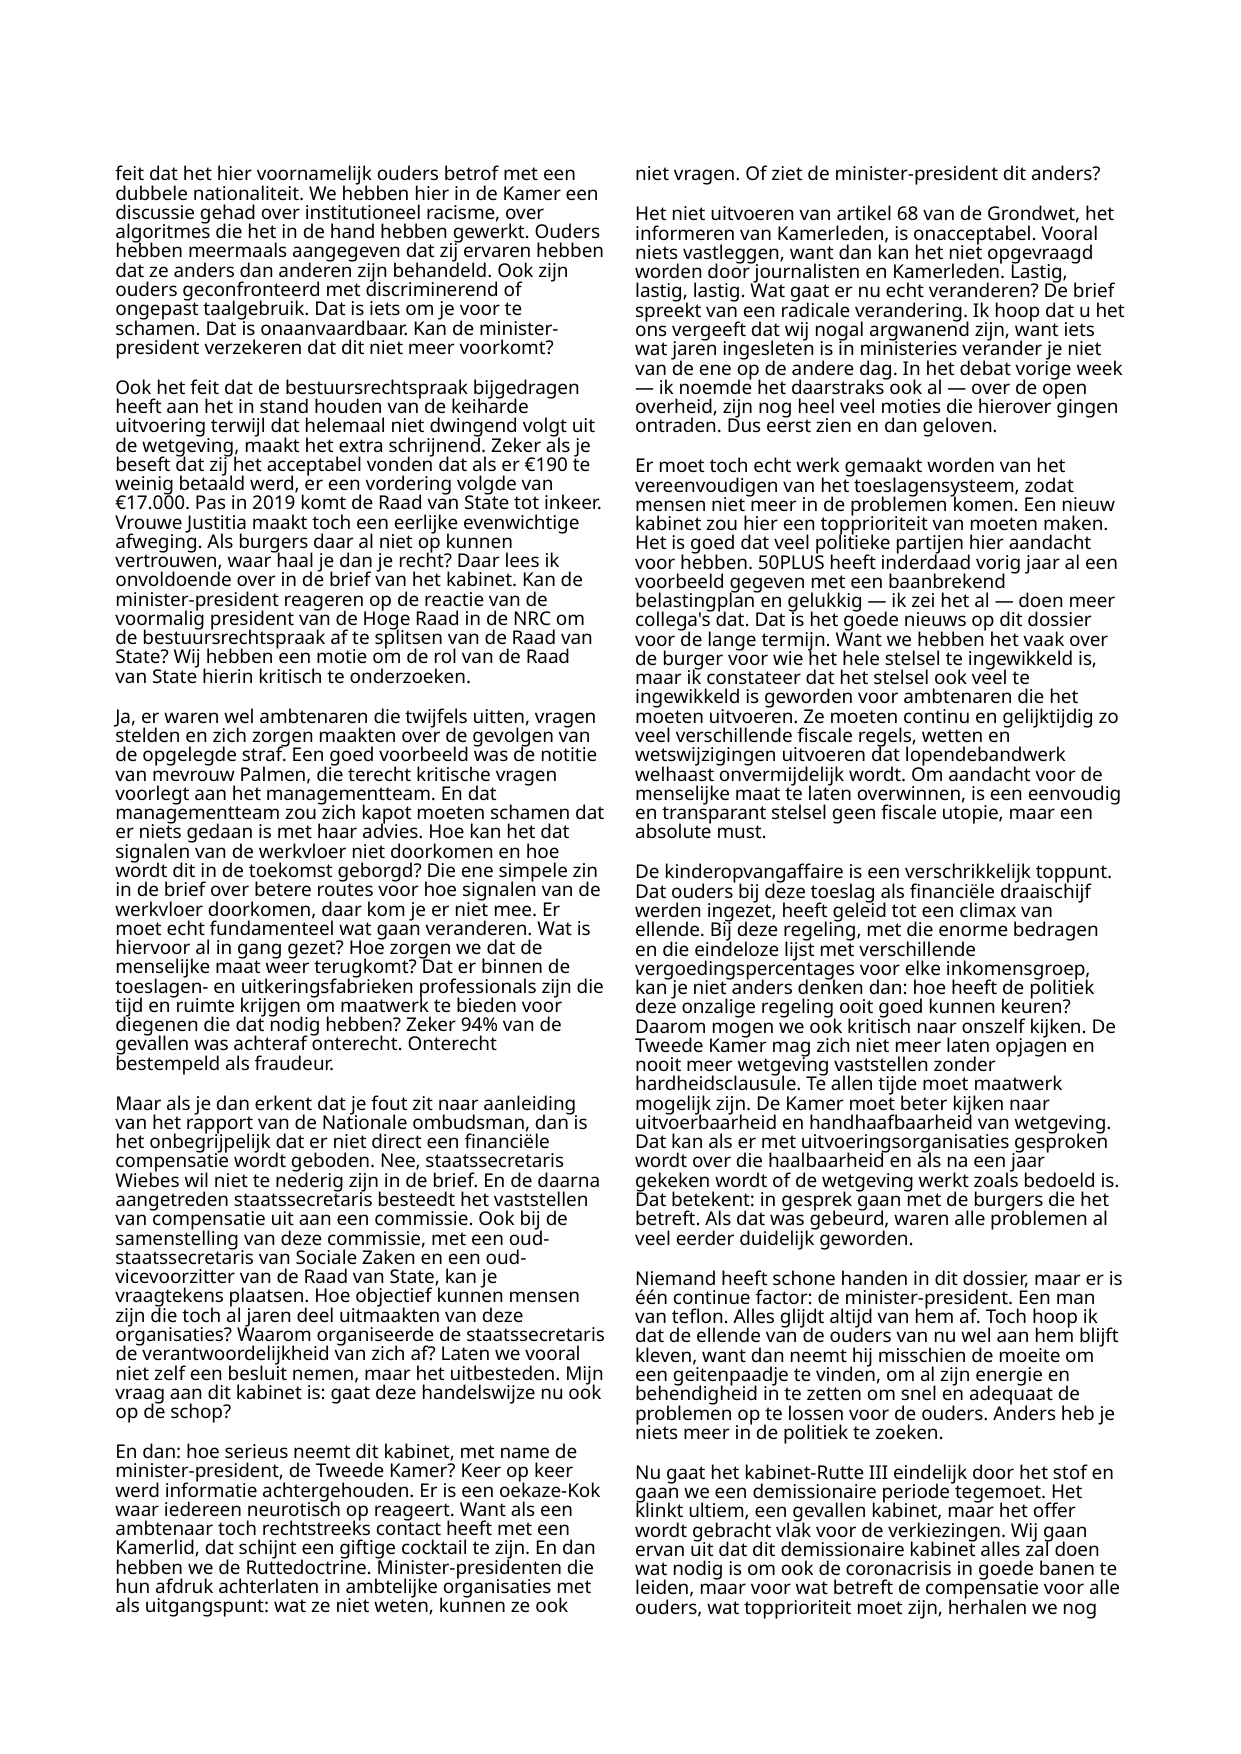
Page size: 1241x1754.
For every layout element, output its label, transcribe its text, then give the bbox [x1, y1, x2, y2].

text feit dat het hier voornamelijk ouders betrof met een dubbele nationaliteit. We hebben hier in de Kamer een discussie gehad over institutioneel racisme, over algoritmes die het in de hand hebben gewerkt. Ouders hebben meermaals aangegeven dat zij ervaren hebben dat ze anders dan anderen zijn behandeld. Ook zijn ouders geconfronteerd met discriminerend of ongepast taalgebruik. Dat is iets om je voor te schamen. Dat is onaanvaardbaar. Kan de minister-president verzekeren dat dit niet meer voorkomt? [115, 165, 605, 358]
text De kinderopvangaffaire is een verschrikkelijk toppunt. Dat ouders bij deze toeslag als financiële draaischijf werden ingezet, heeft geleid tot een climax van ellende. Bij deze regeling, met die enorme bedragen en die eindeloze lijst met verschillende vergoedingspercentages voor elke inkomensgroep, kan je niet anders denken dan: hoe heeft de politiek deze onzalige regeling ooit goed kunnen keuren? Daarom mogen we ook kritisch naar onszelf kijken. De Tweede Kamer mag zich niet meer laten opjagen en nooit meer wetgeving vaststellen zonder hardheidsclausule. Te allen tijde moet maatwerk mogelijk zijn. De Kamer moet beter kijken naar uitvoerbaarheid en handhaafbaarheid van wetgeving. Dat kan als er met uitvoeringsorganisaties gesproken wordt over die haalbaarheid en als na een jaar gekeken wordt of de wetgeving werkt zoals bedoeld is. Dat betekent: in gesprek gaan met de burgers die het betreft. Als dat was gebeurd, waren alle problemen al veel eerder duidelijk geworden. [635, 863, 1125, 1249]
text Er moet toch echt werk gemaakt worden van het vereenvoudigen van het toeslagensysteem, zodat mensen niet meer in de problemen komen. Een nieuw kabinet zou hier een topprioriteit van moeten maken. Het is goed dat veel politieke partijen hier aandacht voor hebben. 50PLUS heeft inderdaad vorig jaar al een voorbeeld gegeven met een baanbrekend belastingplan en gelukkig — ik zei het al — doen meer collega's dat. Dat is het goede nieuws op dit dossier voor de lange termijn. Want we hebben het vaak over de burger voor wie het hele stelsel te ingewikkeld is, maar ik constateer dat het stelsel ook veel te ingewikkeld is geworden voor ambtenaren die het moeten uitvoeren. Ze moeten continu en gelijktijdig zo veel verschillende fiscale regels, wetten en wetswijzigingen uitvoeren dat lopendebandwerk welhaast onvermijdelijk wordt. Om aandacht voor de menselijke maat te laten overwinnen, is een eenvoudig en transparant stelsel geen fiscale utopie, maar een absolute must. [635, 457, 1125, 843]
text Maar als je dan erkent dat je fout zit naar aanleiding van het rapport van de Nationale ombudsman, dan is het onbegrijpelijk dat er niet direct een financiële compensatie wordt geboden. Nee, staatssecretaris Wiebes wil niet te nederig zijn in de brief. En de daarna aangetreden staatssecretaris besteedt het vaststellen van compensatie uit aan een commissie. Ook bij de samenstelling van deze commissie, met een oud-staatssecretaris van Sociale Zaken en een oud-vicevoorzitter van de Raad van State, kan je vraagtekens plaatsen. Hoe objectief kunnen mensen zijn die toch al jaren deel uitmaakten van deze organisaties? Waarom organiseerde de staatssecretaris de verantwoordelijkheid van zich af? Laten we vooral niet zelf een besluit nemen, maar het uitbesteden. Mijn vraag aan dit kabinet is: gaat deze handelswijze nu ook op de schop? [115, 1095, 605, 1422]
text niet vragen. Of ziet de minister-president dit anders? [635, 165, 1125, 184]
text Het niet uitvoeren van artikel 68 van de Grondwet, het informeren van Kamerleden, is onacceptabel. Vooral niets vastleggen, want dan kan het niet opgevraagd worden door journalisten en Kamerleden. Lastig, lastig, lastig. Wat gaat er nu echt veranderen? De brief spreekt van een radicale verandering. Ik hoop dat u het ons vergeeft dat wij nogal argwanend zijn, want iets wat jaren ingesleten is in ministeries verander je niet van de ene op de andere dag. In het debat vorige week — ik noemde het daarstraks ook al — over de open overheid, zijn nog heel veel moties die hierover gingen ontraden. Dus eerst zien en dan geloven. [635, 205, 1125, 437]
text Ook het feit dat de bestuursrechtspraak bijgedragen heeft aan het in stand houden van de keiharde uitvoering terwijl dat helemaal niet dwingend volgt uit de wetgeving, maakt het extra schrijnend. Zeker als je beseft dat zij het acceptabel vonden dat als er €190 te weinig betaald werd, er een vordering volgde van €17.000. Pas in 2019 komt de Raad van State tot inkeer. Vrouwe Justitia maakt toch een eerlijke evenwichtige afweging. Als burgers daar al niet op kunnen vertrouwen, waar haal je dan je recht? Daar lees ik onvoldoende over in de brief van het kabinet. Kan de minister-president reageren op de reactie van de voormalig president van de Hoge Raad in de NRC om de bestuursrechtspraak af te splitsen van de Raad van State? Wij hebben een motie om de rol van de Raad van State hierin kritisch te onderzoeken. [115, 379, 605, 687]
text Ja, er waren wel ambtenaren die twijfels uitten, vragen stelden en zich zorgen maakten over de gevolgen van de opgelegde straf. Een goed voorbeeld was de notitie van mevrouw Palmen, die terecht kritische vragen voorlegt aan het managementteam. En dat managementteam zou zich kapot moeten schamen dat er niets gedaan is met haar advies. Hoe kan het dat signalen van de werkvloer niet doorkomen en hoe wordt dit in de toekomst geborgd? Die ene simpele zin in de brief over betere routes voor hoe signalen van de werkvloer doorkomen, daar kom je er niet mee. Er moet echt fundamenteel wat gaan veranderen. Wat is hiervoor al in gang gezet? Hoe zorgen we dat de menselijke maat weer terugkomt? Dat er binnen de toeslagen- en uitkeringsfabrieken professionals zijn die tijd en ruimte krijgen om maatwerk te bieden voor diegenen die dat nodig hebben? Zeker 94% van de gevallen was achteraf onterecht. Onterecht bestempeld als fraudeur. [115, 708, 605, 1074]
text Nu gaat het kabinet-Rutte III eindelijk door het stof en gaan we een demissionaire periode tegemoet. Het klinkt ultiem, een gevallen kabinet, maar het offer wordt gebracht vlak voor de verkiezingen. Wij gaan ervan uit dat dit demissionaire kabinet alles zal doen wat nodig is om ook de coronacrisis in goede banen te leiden, maar voor wat betreft de compensatie voor alle ouders, wat topprioriteit moet zijn, herhalen we nog [635, 1464, 1125, 1618]
text En dan: hoe serieus neemt dit kabinet, met name de minister-president, de Tweede Kamer? Keer op keer werd informatie achtergehouden. Er is een oekaze-Kok waar iedereen neurotisch op reageert. Want als een ambtenaar toch rechtstreeks contact heeft met een Kamerlid, dat schijnt een giftige cocktail te zijn. En dan hebben we de Ruttedoctrine. Minister-presidenten die hun afdruk achterlaten in ambtelijke organisaties met als uitgangspunt: wat ze niet weten, kunnen ze ook [115, 1443, 605, 1616]
text Niemand heeft schone handen in dit dossier, maar er is één continue factor: de minister-president. Een man van teflon. Alles glijdt altijd van hem af. Toch hoop ik dat de ellende van de ouders van nu wel aan hem blijft kleven, want dan neemt hij misschien de moeite om een geitenpaadje te vinden, om al zijn energie en behendigheid in te zetten om snel en adequaat de problemen op te lossen voor de ouders. Anders heb je niets meer in de politiek te zoeken. [635, 1269, 1125, 1443]
